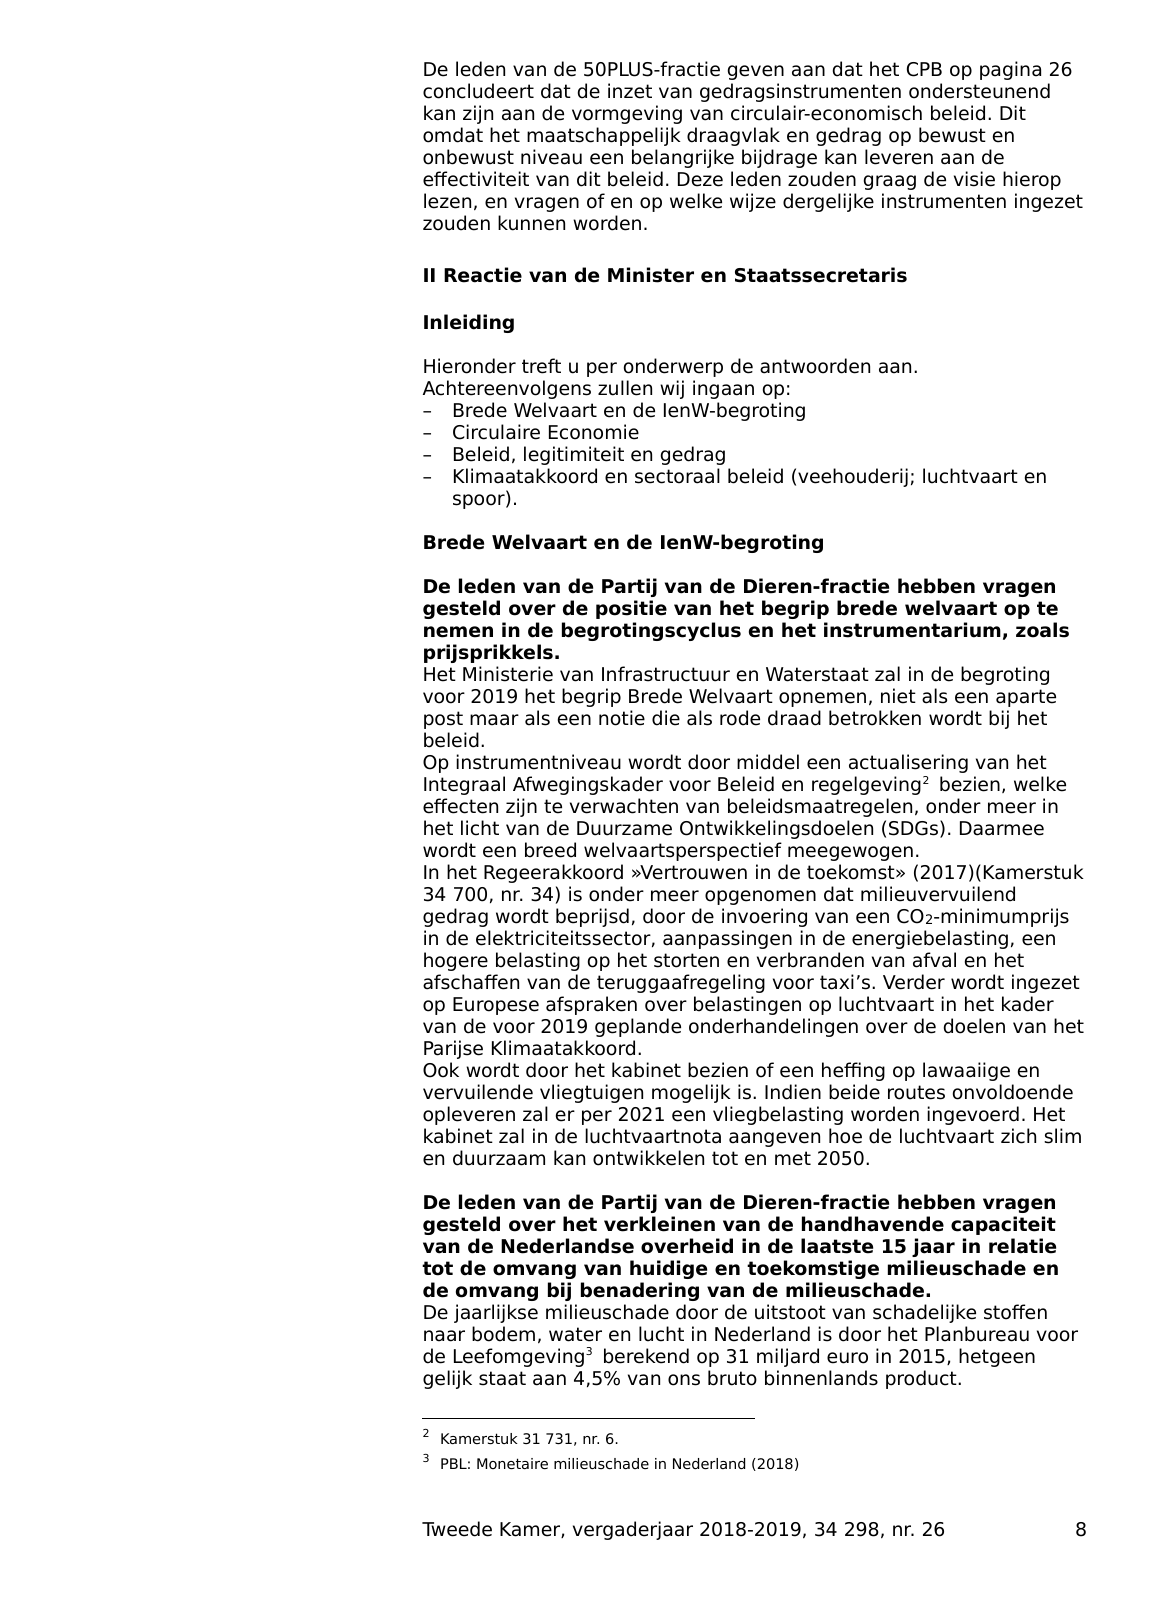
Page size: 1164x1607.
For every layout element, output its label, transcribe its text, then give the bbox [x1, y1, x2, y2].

subtitle Inleiding [422, 312, 1087, 334]
text Hieronder treft u per onderwerp de antwoorden aan. Achtereenvolgens zullen wij ingaan op: [422, 356, 1087, 400]
text Ook wordt door het kabinet bezien of een heffing op lawaaiige en vervuilende vliegtuigen mogelijk is. Indien beide routes onvoldoende opleveren zal er per 2021 een vliegbelasting worden ingevoerd. Het kabinet zal in de luchtvaartnota aangeven hoe de luchtvaart zich slim en duurzaam kan ontwikkelen tot en met 2050. [422, 1060, 1087, 1170]
text Het Ministerie van Infrastructuur en Waterstaat zal in de begroting voor 2019 het begrip Brede Welvaart opnemen, niet als een aparte post maar als een notie die als rode draad betrokken wordt bij het beleid. [422, 664, 1087, 752]
text De leden van de Partij van de Dieren-fractie hebben vragen gesteld over de positie van het begrip brede welvaart op te nemen in de begrotingscyclus en het instrumentarium, zoals prijsprikkels. [422, 576, 1087, 664]
text De leden van de Partij van de Dieren-fractie hebben vragen gesteld over het verkleinen van de handhavende capaciteit van de Nederlandse overheid in de laatste 15 jaar in relatie tot de omvang van huidige en toekomstige milieuschade en de omvang bij benadering van de milieuschade. [422, 1192, 1087, 1302]
subtitle II Reactie van de Minister en Staatssecretaris [422, 265, 1087, 287]
text De leden van de 50PLUS-fractie geven aan dat het CPB op pagina 26 concludeert dat de inzet van gedragsinstrumenten ondersteunend kan zijn aan de vormgeving van circulair-economisch beleid. Dit omdat het maatschappelijk draagvlak en gedrag op bewust en onbewust niveau een belangrijke bijdrage kan leveren aan de effectiviteit van dit beleid. Deze leden zouden graag de visie hierop lezen, en vragen of en op welke wijze dergelijke instrumenten ingezet zouden kunnen worden. [422, 59, 1087, 235]
text – Beleid, legitimiteit en gedrag [422, 444, 1087, 466]
text – Circulaire Economie [422, 422, 1087, 444]
text PBL: Monetaire milieuschade in Nederland (2018) [422, 1452, 1087, 1474]
text Kamerstuk 31 731, nr. 6. [422, 1427, 1087, 1449]
text De jaarlijkse milieuschade door de uitstoot van schadelijke stoffen naar bodem, water en lucht in Nederland is door het Planbureau voor de Leefomgeving berekend op 31 miljard euro in 2015, hetgeen gelijk staat aan 4,5% van ons bruto binnenlands product. [422, 1302, 1087, 1390]
text – Brede Welvaart en de IenW-begroting [422, 400, 1087, 422]
text In het Regeerakkoord »Vertrouwen in de toekomst» (2017)(Kamerstuk 34 700, nr. 34) is onder meer opgenomen dat milieuvervuilend gedrag wordt beprijsd, door de invoering van een CO2-minimumprijs in de elektriciteitssector, aanpassingen in de energiebelasting, een hogere belasting op het storten en verbranden van afval en het afschaffen van de teruggaafregeling voor taxi’s. Verder wordt ingezet op Europese afspraken over belastingen op luchtvaart in het kader van de voor 2019 geplande onderhandelingen over de doelen van het Parijse Klimaatakkoord. [422, 862, 1087, 1060]
text Op instrumentniveau wordt door middel een actualisering van het Integraal Afwegingskader voor Beleid en regelgeving bezien, welke effecten zijn te verwachten van beleidsmaatregelen, onder meer in het licht van de Duurzame Ontwikkelingsdoelen (SDGs). Daarmee wordt een breed welvaartsperspectief meegewogen. [422, 752, 1087, 862]
text – Klimaatakkoord en sectoraal beleid (veehouderij; luchtvaart en spoor). [422, 466, 1087, 510]
subtitle Brede Welvaart en de IenW-begroting [422, 532, 1087, 554]
